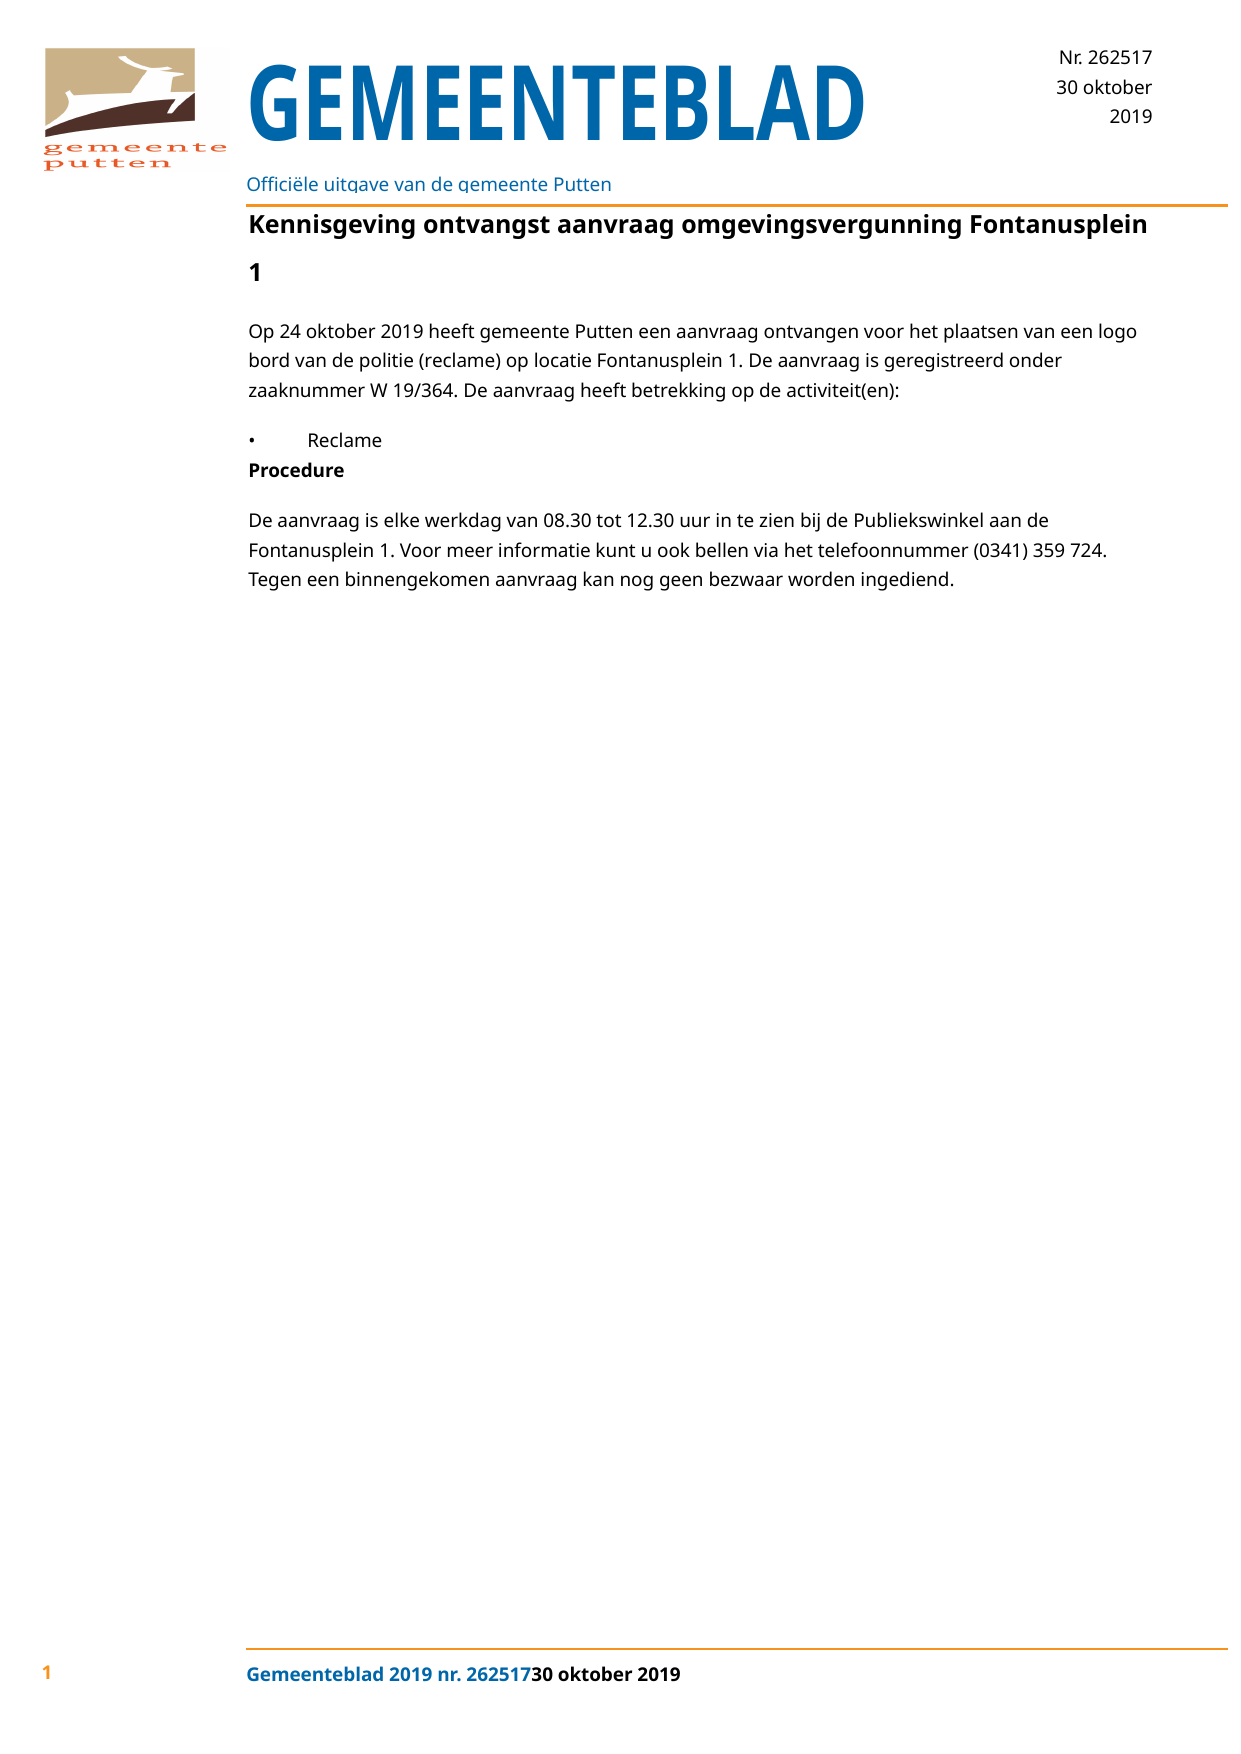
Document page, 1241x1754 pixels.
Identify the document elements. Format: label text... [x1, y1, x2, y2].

text Procedure [248, 457, 1152, 483]
picture [41, 47, 231, 172]
list Reclame [248, 427, 1152, 453]
text Op 24 oktober 2019 heeft gemeente Putten een aanvraag ontvangen voor het plaatsen van een logo bord van de politie (reclame) op locatie Fontanusplein 1. De aanvraag is geregistreerd onder zaaknummer W 19/364. De aanvraag heeft betrekking op de activiteit(en): [248, 318, 1152, 403]
text De aanvraag is elke werkdag van 08.30 tot 12.30 uur in te zien bij de Publiekswinkel aan de Fontanusplein 1. Voor meer informatie kunt u ook bellen via het telefoonnummer (0341) 359 724. Tegen een binnengekomen aanvraag kan nog geen bezwaar worden ingediend. [248, 507, 1152, 592]
text Kennisgeving ontvangst aanvraag omgevingsvergunning Fontanusplein 1 [248, 207, 1152, 288]
